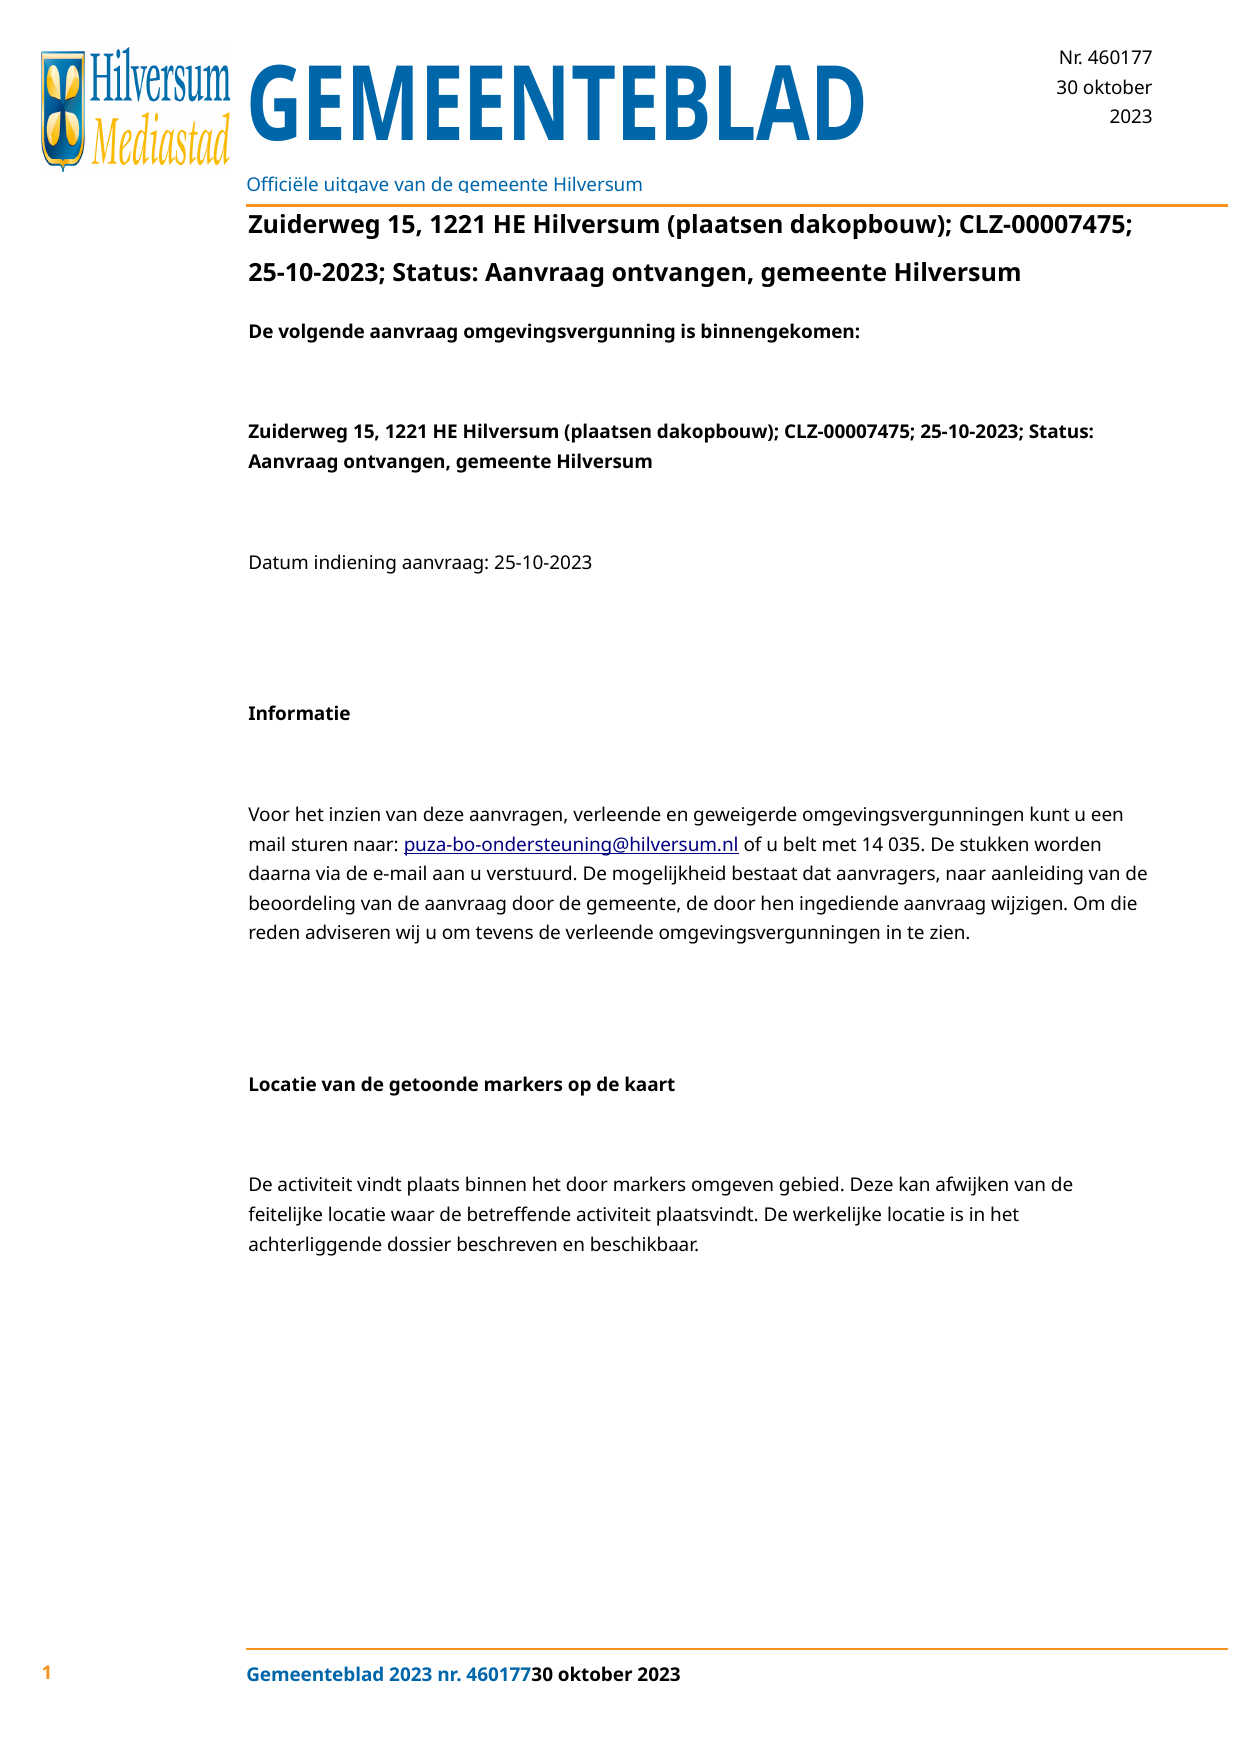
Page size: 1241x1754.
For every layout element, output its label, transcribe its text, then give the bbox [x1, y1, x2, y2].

text Locatie van de getoonde markers op de kaart [248, 1071, 1152, 1097]
text Voor het inzien van deze aanvragen, verleende en geweigerde omgevingsvergunningen kunt u een mail sturen naar: puza-bo-ondersteuning@hilversum.nl of u belt met 14 035. De stukken worden daarna via de e-mail aan u verstuurd. De mogelijkheid bestaat dat aanvragers, naar aanleiding van de beoordeling van de aanvraag door de gemeente, de door hen ingediende aanvraag wijzigen. Om die reden adviseren wij u om tevens de verleende omgevingsvergunningen in te zien. [248, 801, 1152, 945]
text De activiteit vindt plaats binnen het door markers omgeven gebied. Deze kan afwijken van de feitelijke locatie waar de betreffende activiteit plaatsvindt. De werkelijke locatie is in het achterliggende dossier beschreven en beschikbaar. [248, 1172, 1152, 1257]
text Informatie [248, 700, 1152, 726]
text Datum indiening aanvraag: 25-10-2023 [248, 549, 1152, 575]
text Zuiderweg 15, 1221 HE Hilversum (plaatsen dakopbouw); CLZ-00007475; 25-10-2023; Status: Aanvraag ontvangen, gemeente Hilversum [248, 207, 1152, 288]
text De volgende aanvraag omgevingsvergunning is binnengekomen: [248, 318, 1152, 344]
text Zuiderweg 15, 1221 HE Hilversum (plaatsen dakopbouw); CLZ-00007475; 25-10-2023; Status: Aanvraag ontvangen, gemeente Hilversum [248, 419, 1152, 474]
picture [41, 47, 231, 172]
